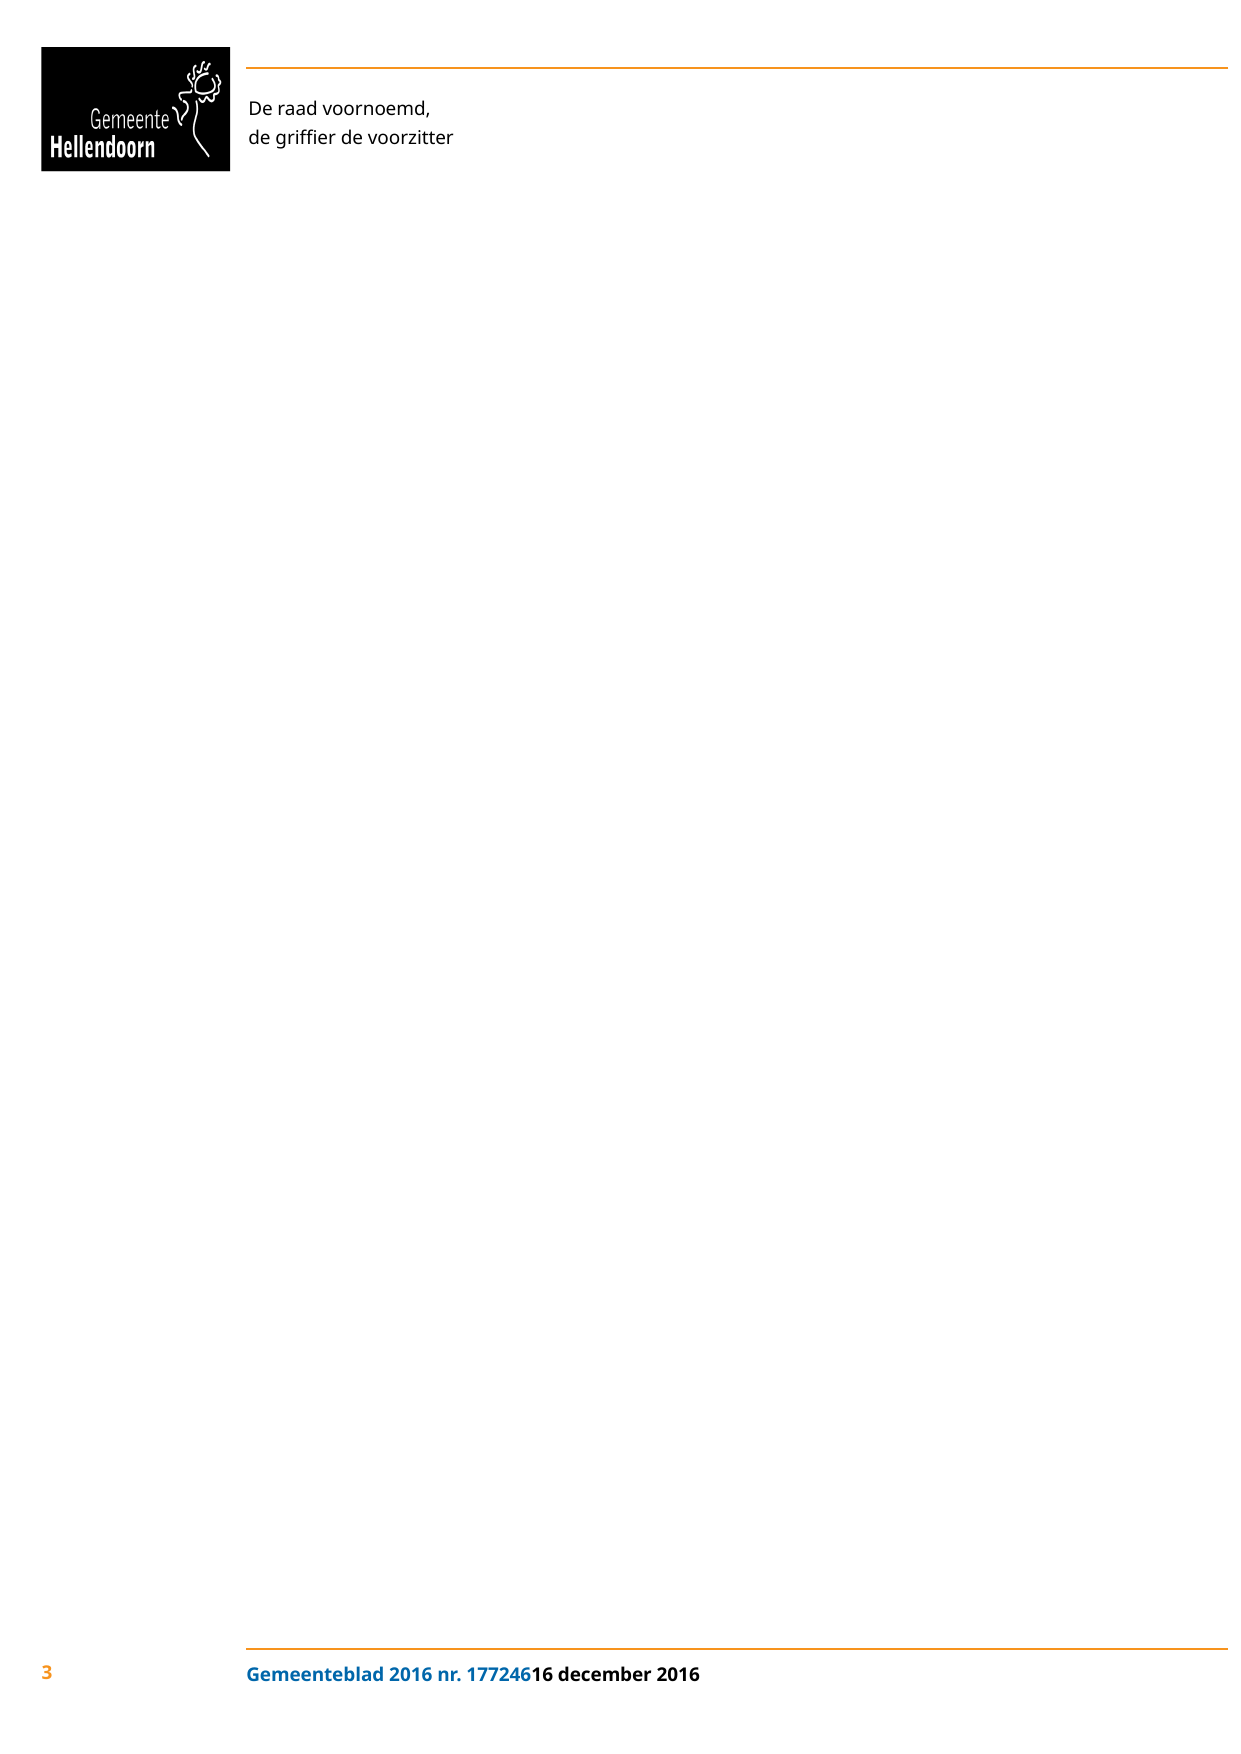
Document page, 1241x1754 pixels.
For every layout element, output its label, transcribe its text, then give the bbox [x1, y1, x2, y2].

picture [41, 47, 231, 172]
text De raad voornoemd, [248, 95, 1152, 121]
text de griffier de voorzitter [248, 124, 1152, 150]
